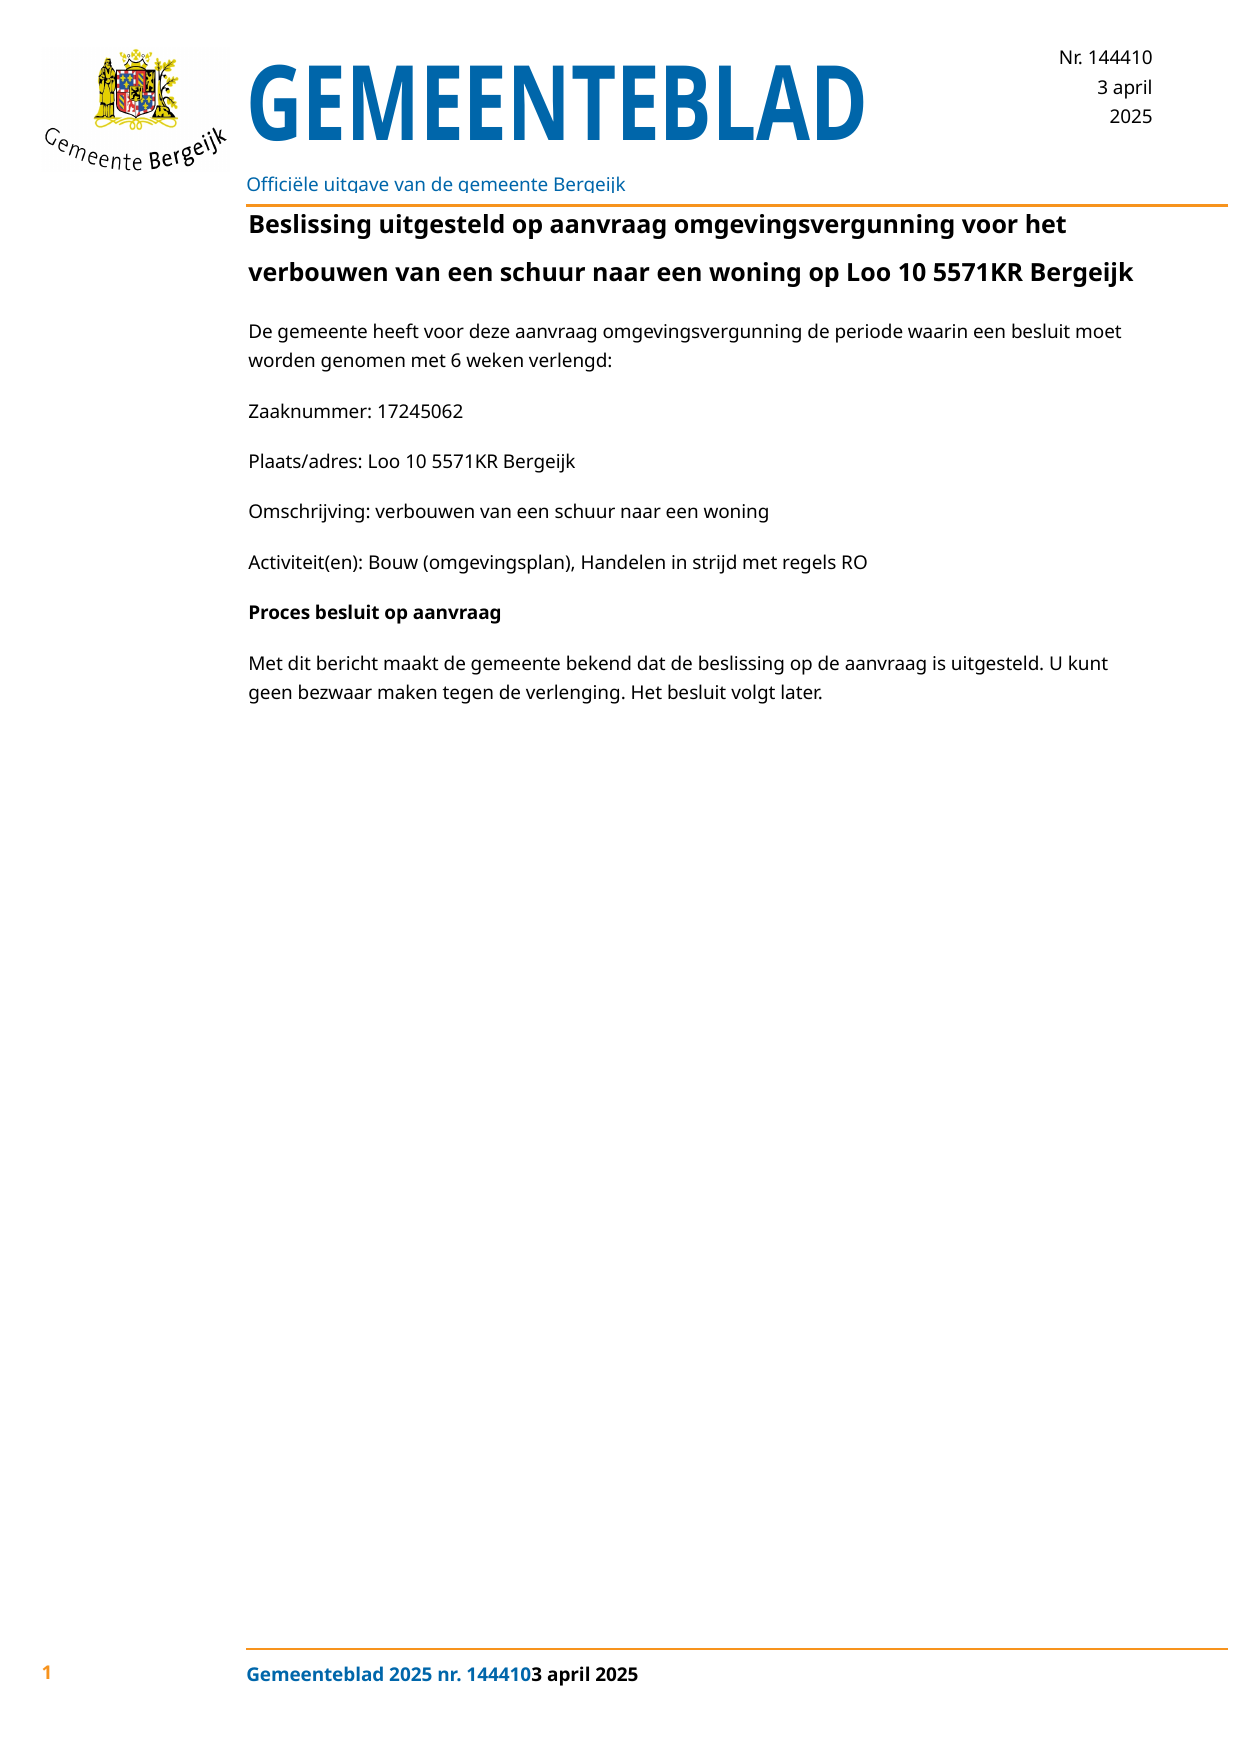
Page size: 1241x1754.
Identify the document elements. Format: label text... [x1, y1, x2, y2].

text Activiteit(en): Bouw (omgevingsplan), Handelen in strijd met regels RO [248, 549, 1152, 575]
picture [41, 47, 231, 172]
text Proces besluit op aanvraag [248, 599, 1152, 625]
text De gemeente heeft voor deze aanvraag omgevingsvergunning de periode waarin een besluit moet worden genomen met 6 weken verlengd: [248, 318, 1152, 373]
text Met dit bericht maakt de gemeente bekend dat de beslissing op de aanvraag is uitgesteld. U kunt geen bezwaar maken tegen de verlenging. Het besluit volgt later. [248, 650, 1152, 705]
text Beslissing uitgesteld op aanvraag omgevingsvergunning voor het verbouwen van een schuur naar een woning op Loo 10 5571KR Bergeijk [248, 207, 1152, 288]
text Omschrijving: verbouwen van een schuur naar een woning [248, 499, 1152, 524]
text Zaaknummer: 17245062 [248, 398, 1152, 424]
text Plaats/adres: Loo 10 5571KR Bergeijk [248, 448, 1152, 474]
